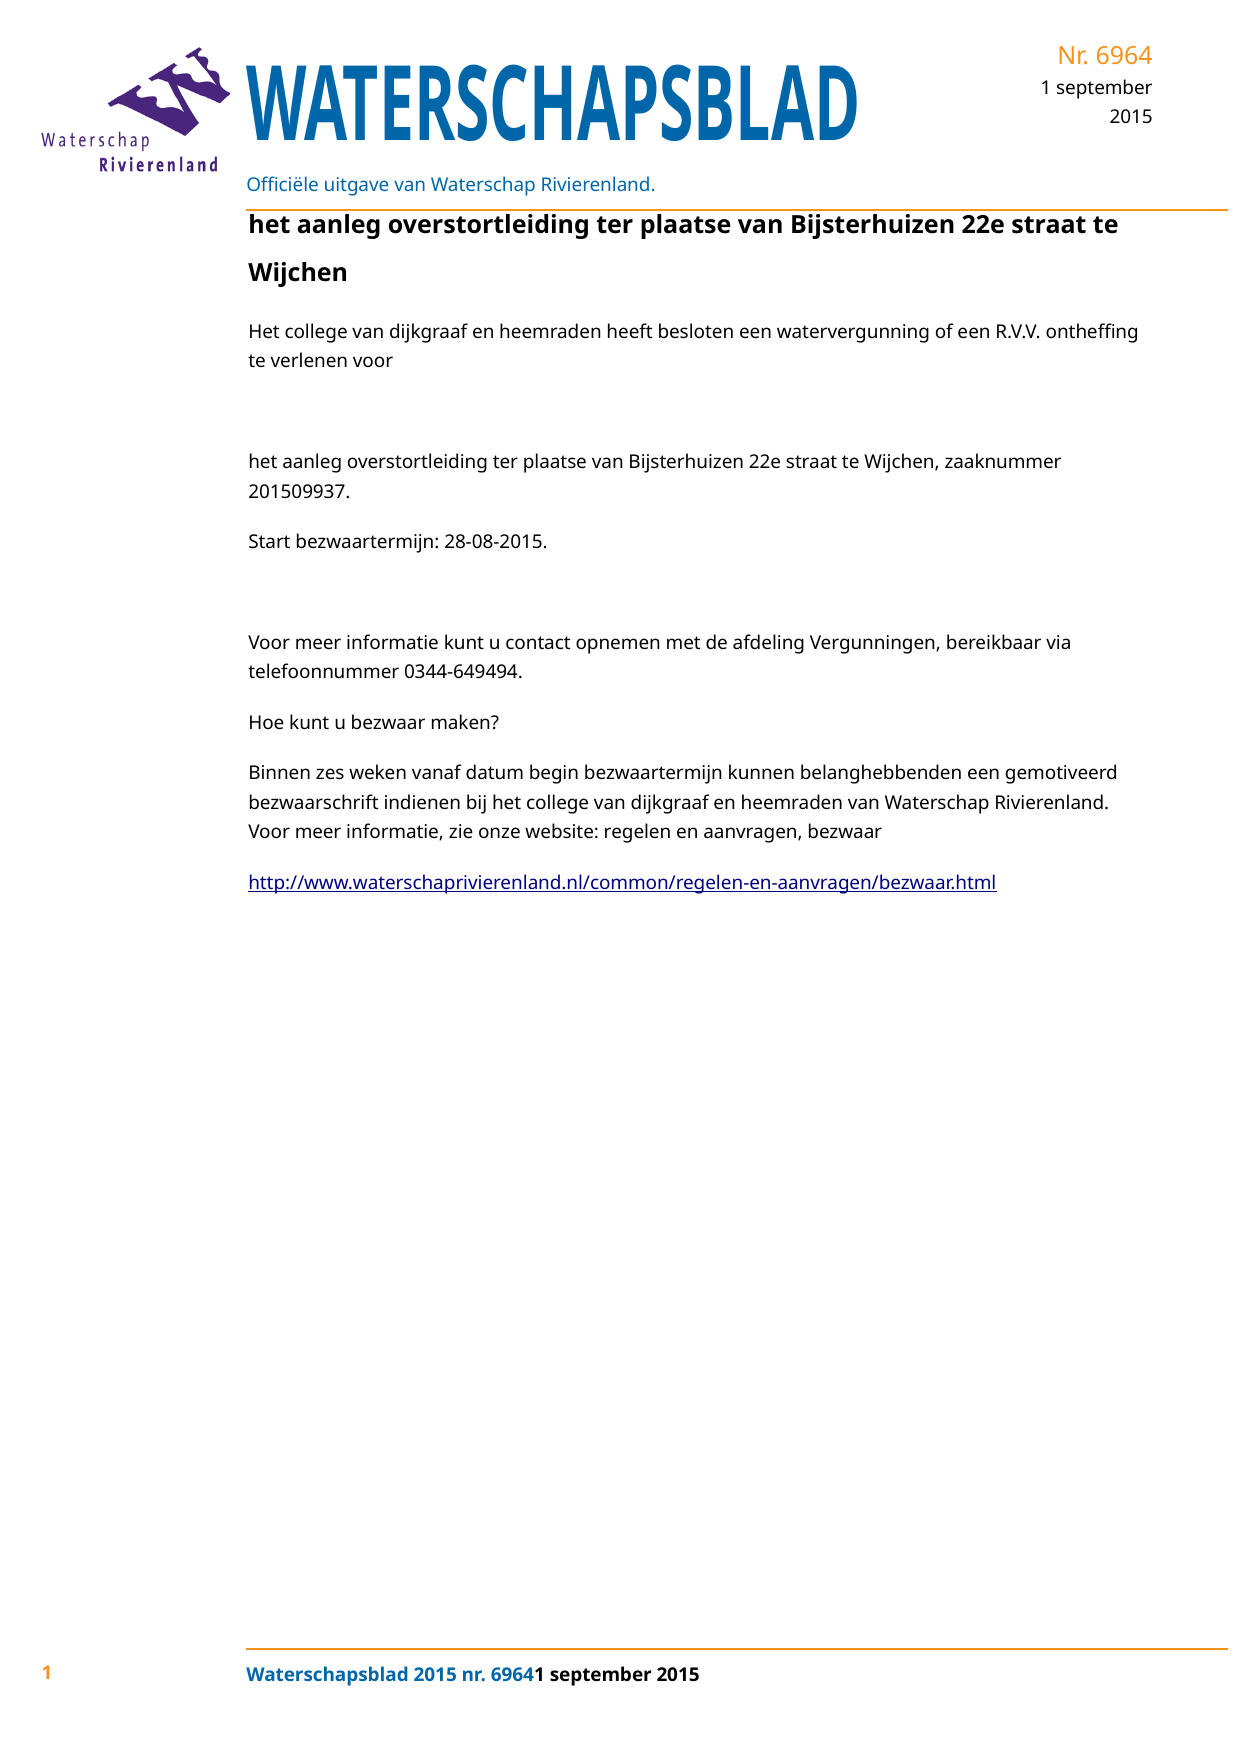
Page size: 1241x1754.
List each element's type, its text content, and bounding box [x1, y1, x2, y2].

text Hoe kunt u bezwaar maken? [248, 709, 1152, 735]
text Voor meer informatie kunt u contact opnemen met de afdeling Vergunningen, bereikbaar via telefoonnummer 0344-649494. [248, 629, 1152, 684]
picture [41, 47, 231, 172]
text Het college van dijkgraaf en heemraden heeft besloten een watervergunning of een R.V.V. ontheffing te verlenen voor [248, 318, 1152, 373]
text Binnen zes weken vanaf datum begin bezwaartermijn kunnen belanghebbenden een gemotiveerd bezwaarschrift indienen bij het college van dijkgraaf en heemraden van Waterschap Rivierenland. Voor meer informatie, zie onze website: regelen en aanvragen, bezwaar [248, 759, 1152, 844]
text het aanleg overstortleiding ter plaatse van Bijsterhuizen 22e straat te Wijchen, zaaknummer 201509937. [248, 448, 1152, 504]
text http://www.waterschaprivierenland.nl/common/regelen-en-aanvragen/bezwaar.html [248, 869, 1152, 895]
text het aanleg overstortleiding ter plaatse van Bijsterhuizen 22e straat te Wijchen [248, 211, 1152, 288]
text Start bezwaartermijn: 28-08-2015. [248, 528, 1152, 554]
